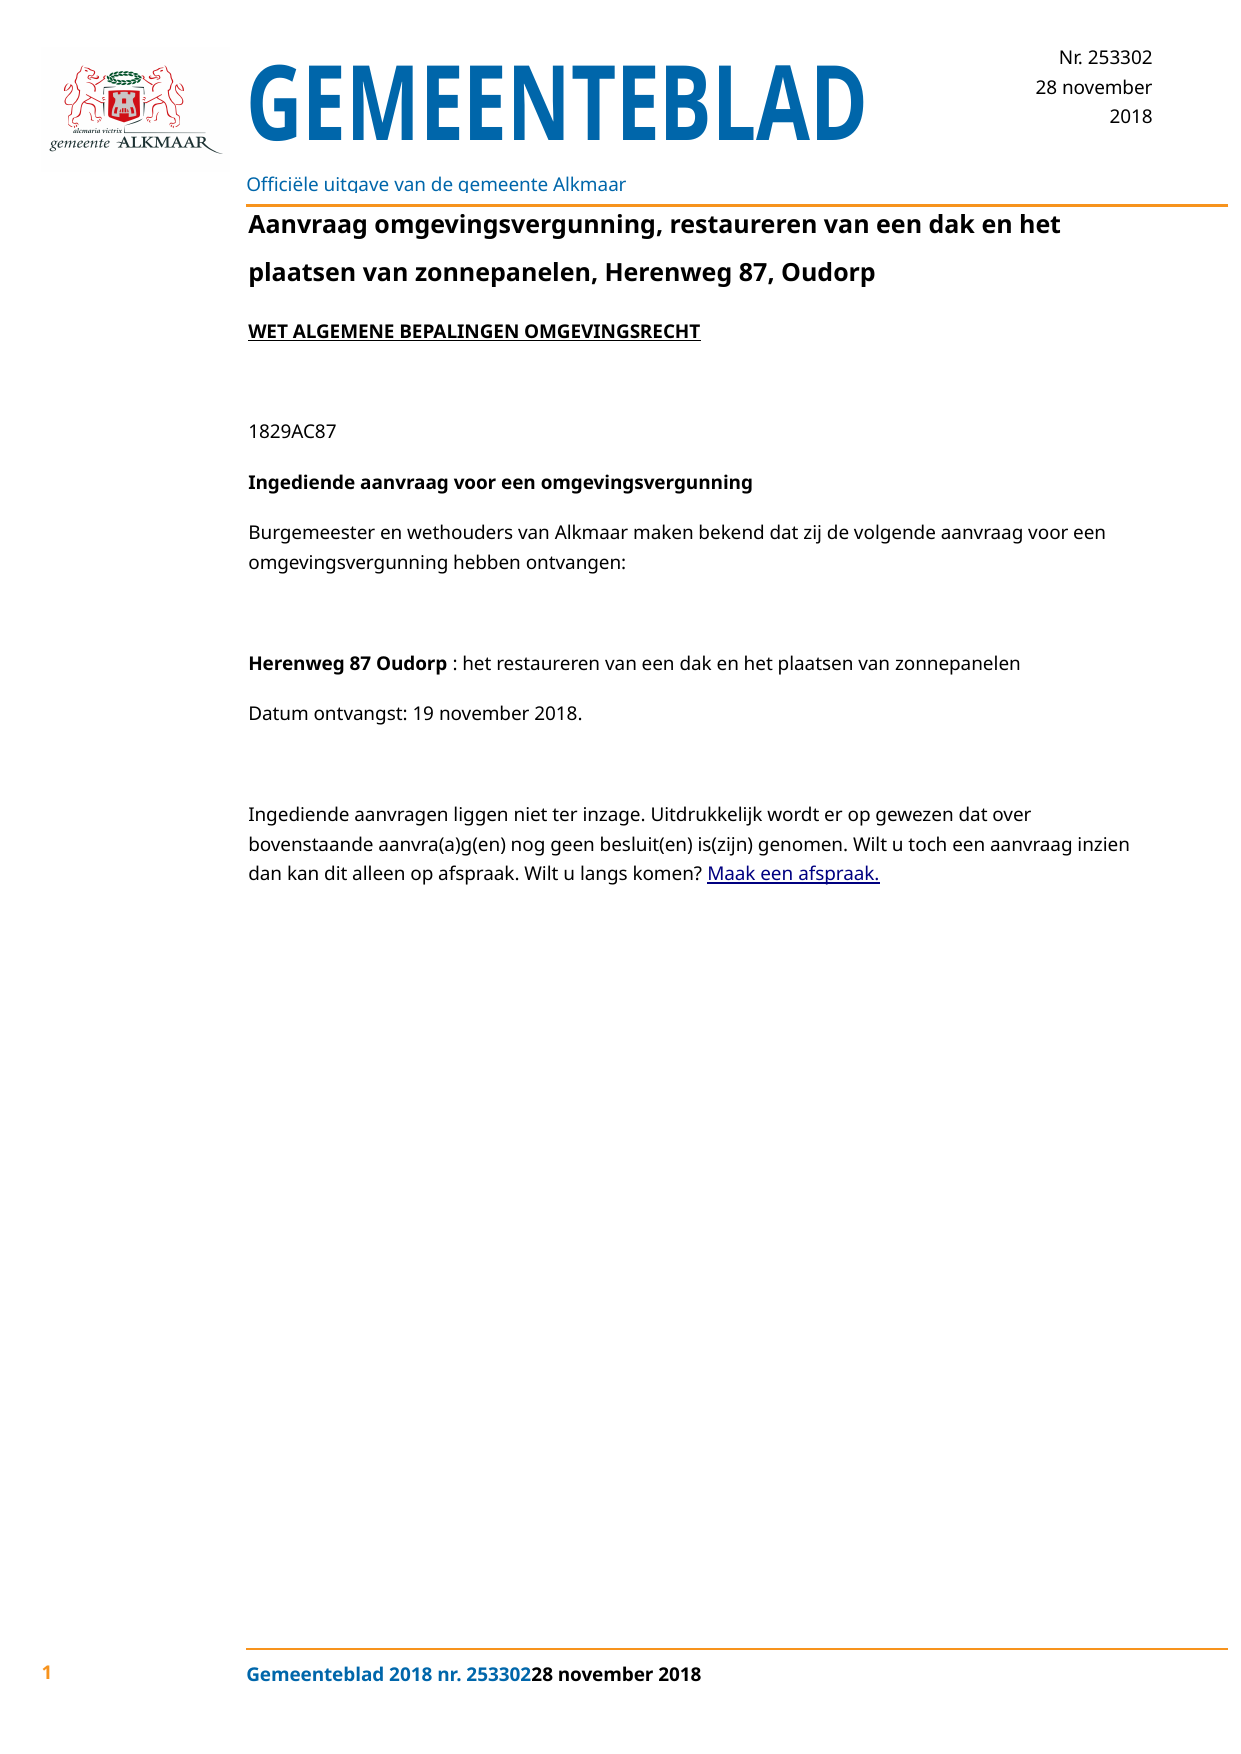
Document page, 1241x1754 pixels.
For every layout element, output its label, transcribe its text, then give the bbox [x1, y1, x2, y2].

text Herenweg 87 Oudorp : het restaureren van een dak en het plaatsen van zonnepanelen [248, 650, 1152, 676]
text Ingediende aanvraag voor een omgevingsvergunning [248, 469, 1152, 495]
text Ingediende aanvragen liggen niet ter inzage. Uitdrukkelijk wordt er op gewezen dat over bovenstaande aanvra(a)g(en) nog geen besluit(en) is(zijn) genomen. Wilt u toch een aanvraag inzien dan kan dit alleen op afspraak. Wilt u langs komen? Maak een afspraak. [248, 801, 1152, 886]
text 1829AC87 [248, 419, 1152, 444]
text Datum ontvangst: 19 november 2018. [248, 700, 1152, 726]
text WET ALGEMENE BEPALINGEN OMGEVINGSRECHT [248, 318, 1152, 344]
text Burgemeester en wethouders van Alkmaar maken bekend dat zij de volgende aanvraag voor een omgevingsvergunning hebben ontvangen: [248, 519, 1152, 575]
picture [41, 47, 231, 172]
text Aanvraag omgevingsvergunning, restaureren van een dak en het plaatsen van zonnepanelen, Herenweg 87, Oudorp [248, 207, 1152, 288]
